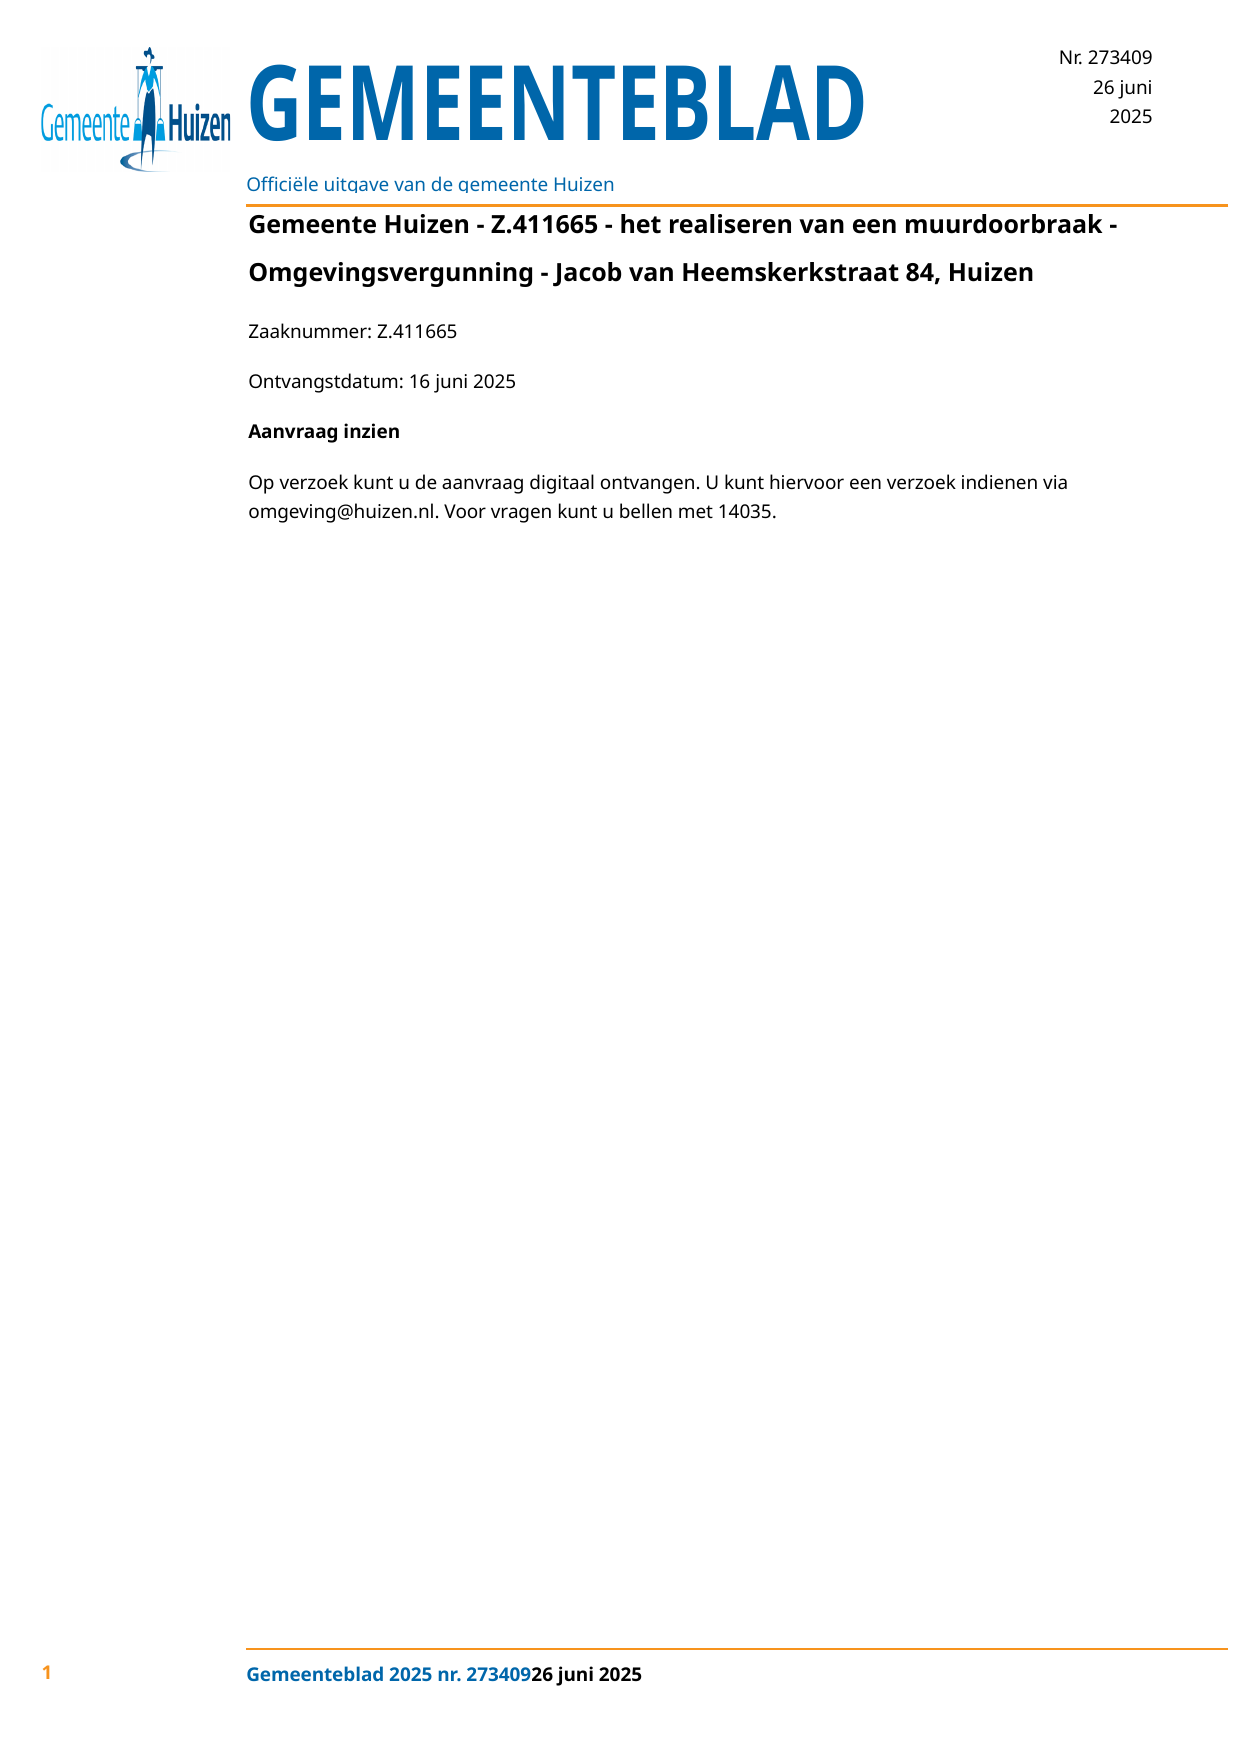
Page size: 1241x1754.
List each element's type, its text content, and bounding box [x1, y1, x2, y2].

text Op verzoek kunt u de aanvraag digitaal ontvangen. U kunt hiervoor een verzoek indienen via omgeving@huizen.nl. Voor vragen kunt u bellen met 14035. [248, 469, 1152, 524]
text Aanvraag inzien [248, 419, 1152, 444]
picture [41, 47, 231, 172]
text Gemeente Huizen - Z.411665 - het realiseren van een muurdoorbraak - Omgevingsvergunning - Jacob van Heemskerkstraat 84, Huizen [248, 207, 1152, 288]
text Ontvangstdatum: 16 juni 2025 [248, 368, 1152, 394]
text Zaaknummer: Z.411665 [248, 318, 1152, 344]
